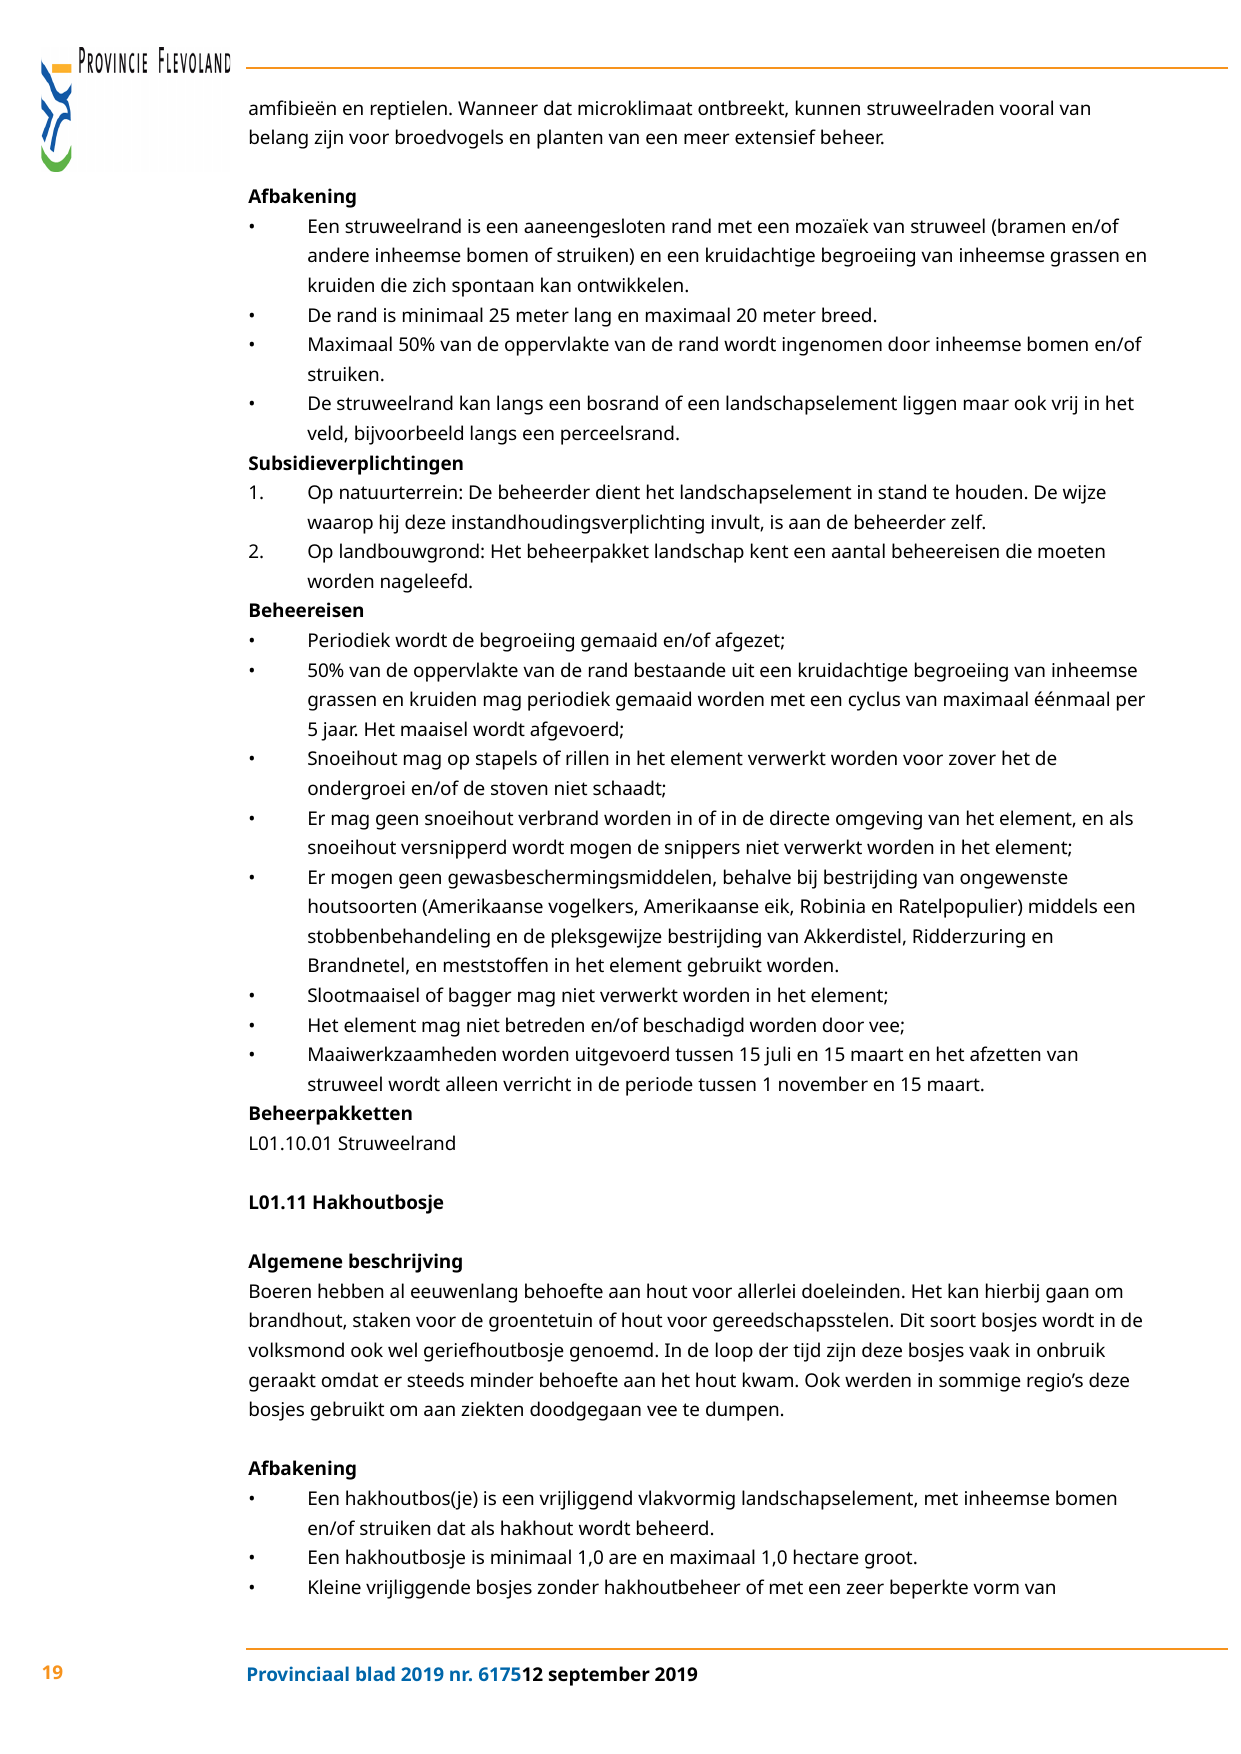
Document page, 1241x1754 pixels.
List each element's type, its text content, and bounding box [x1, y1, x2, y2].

list De struweelrand kan langs een bosrand of een landschapselement liggen maar ook vrij in het veld, bijvoorbeeld langs een perceelsrand. [248, 391, 1152, 446]
list Slootmaaisel of bagger mag niet verwerkt worden in het element; [248, 982, 1152, 1008]
list Maximaal 50% van de oppervlakte van de rand wordt ingenomen door inheemse bomen en/of struiken. [248, 331, 1152, 387]
text Beheereisen [248, 598, 1152, 623]
list Kleine vrijliggende bosjes zonder hakhoutbeheer of met een zeer beperkte vorm van [248, 1574, 1152, 1600]
list Een hakhoutbosje is minimaal 1,0 are en maximaal 1,0 hectare groot. [248, 1544, 1152, 1570]
list Op natuurterrein: De beheerder dient het landschapselement in stand te houden. De wijze waarop hij deze instandhoudingsverplichting invult, is aan de beheerder zelf. [248, 479, 1152, 535]
list Een struweelrand is een aaneengesloten rand met een mozaïek van struweel (bramen en/of andere inheemse bomen of struiken) en een kruidachtige begroeiing van inheemse grassen en kruiden die zich spontaan kan ontwikkelen. [248, 213, 1152, 298]
list De rand is minimaal 25 meter lang en maximaal 20 meter breed. [248, 302, 1152, 328]
list Snoeihout mag op stapels of rillen in het element verwerkt worden voor zover het de ondergroei en/of de stoven niet schaadt; [248, 746, 1152, 801]
text Afbakening [248, 1456, 1152, 1481]
text Beheerpakketten [248, 1101, 1152, 1126]
picture [41, 47, 231, 172]
list Er mag geen snoeihout verbrand worden in of in de directe omgeving van het element, en als snoeihout versnipperd wordt mogen de snippers niet verwerkt worden in het element; [248, 805, 1152, 860]
text Algemene beschrijving [248, 1248, 1152, 1274]
text Afbakening [248, 183, 1152, 209]
text L01.11 Hakhoutbosje [248, 1189, 1152, 1215]
text Boeren hebben al eeuwenlang behoefte aan hout voor allerlei doeleinden. Het kan hierbij gaan om brandhout, staken voor de groentetuin of hout voor gereedschapsstelen. Dit soort bosjes wordt in de volksmond ook wel geriefhoutbosje genoemd. In de loop der tijd zijn deze bosjes vaak in onbruik geraakt omdat er steeds minder behoefte aan het hout kwam. Ook werden in sommige regio’s deze bosjes gebruikt om aan ziekten doodgegaan vee te dumpen. [248, 1278, 1152, 1422]
list Periodiek wordt de begroeiing gemaaid en/of afgezet; [248, 627, 1152, 653]
list Maaiwerkzaamheden worden uitgevoerd tussen 15 juli en 15 maart en het afzetten van struweel wordt alleen verricht in de periode tussen 1 november en 15 maart. [248, 1041, 1152, 1097]
list Er mogen geen gewasbeschermingsmiddelen, behalve bij bestrijding van ongewenste houtsoorten (Amerikaanse vogelkers, Amerikaanse eik, Robinia en Ratelpopulier) middels een stobbenbehandeling en de pleksgewijze bestrijding van Akkerdistel, Ridderzuring en Brandnetel, en meststoffen in het element gebruikt worden. [248, 864, 1152, 978]
text Subsidieverplichtingen [248, 450, 1152, 476]
list Een hakhoutbos(je) is een vrijliggend vlakvormig landschapselement, met inheemse bomen en/of struiken dat als hakhout wordt beheerd. [248, 1485, 1152, 1541]
list 50% van de oppervlakte van de rand bestaande uit een kruidachtige begroeiing van inheemse grassen en kruiden mag periodiek gemaaid worden met een cyclus van maximaal éénmaal per 5 jaar. Het maaisel wordt afgevoerd; [248, 657, 1152, 742]
text amfibieën en reptielen. Wanneer dat microklimaat ontbreekt, kunnen struweelraden vooral van belang zijn voor broedvogels en planten van een meer extensief beheer. [248, 95, 1152, 150]
list Op landbouwgrond: Het beheerpakket landschap kent een aantal beheereisen die moeten worden nageleefd. [248, 538, 1152, 594]
list Het element mag niet betreden en/of beschadigd worden door vee; [248, 1012, 1152, 1038]
text L01.10.01 Struweelrand [248, 1130, 1152, 1156]
